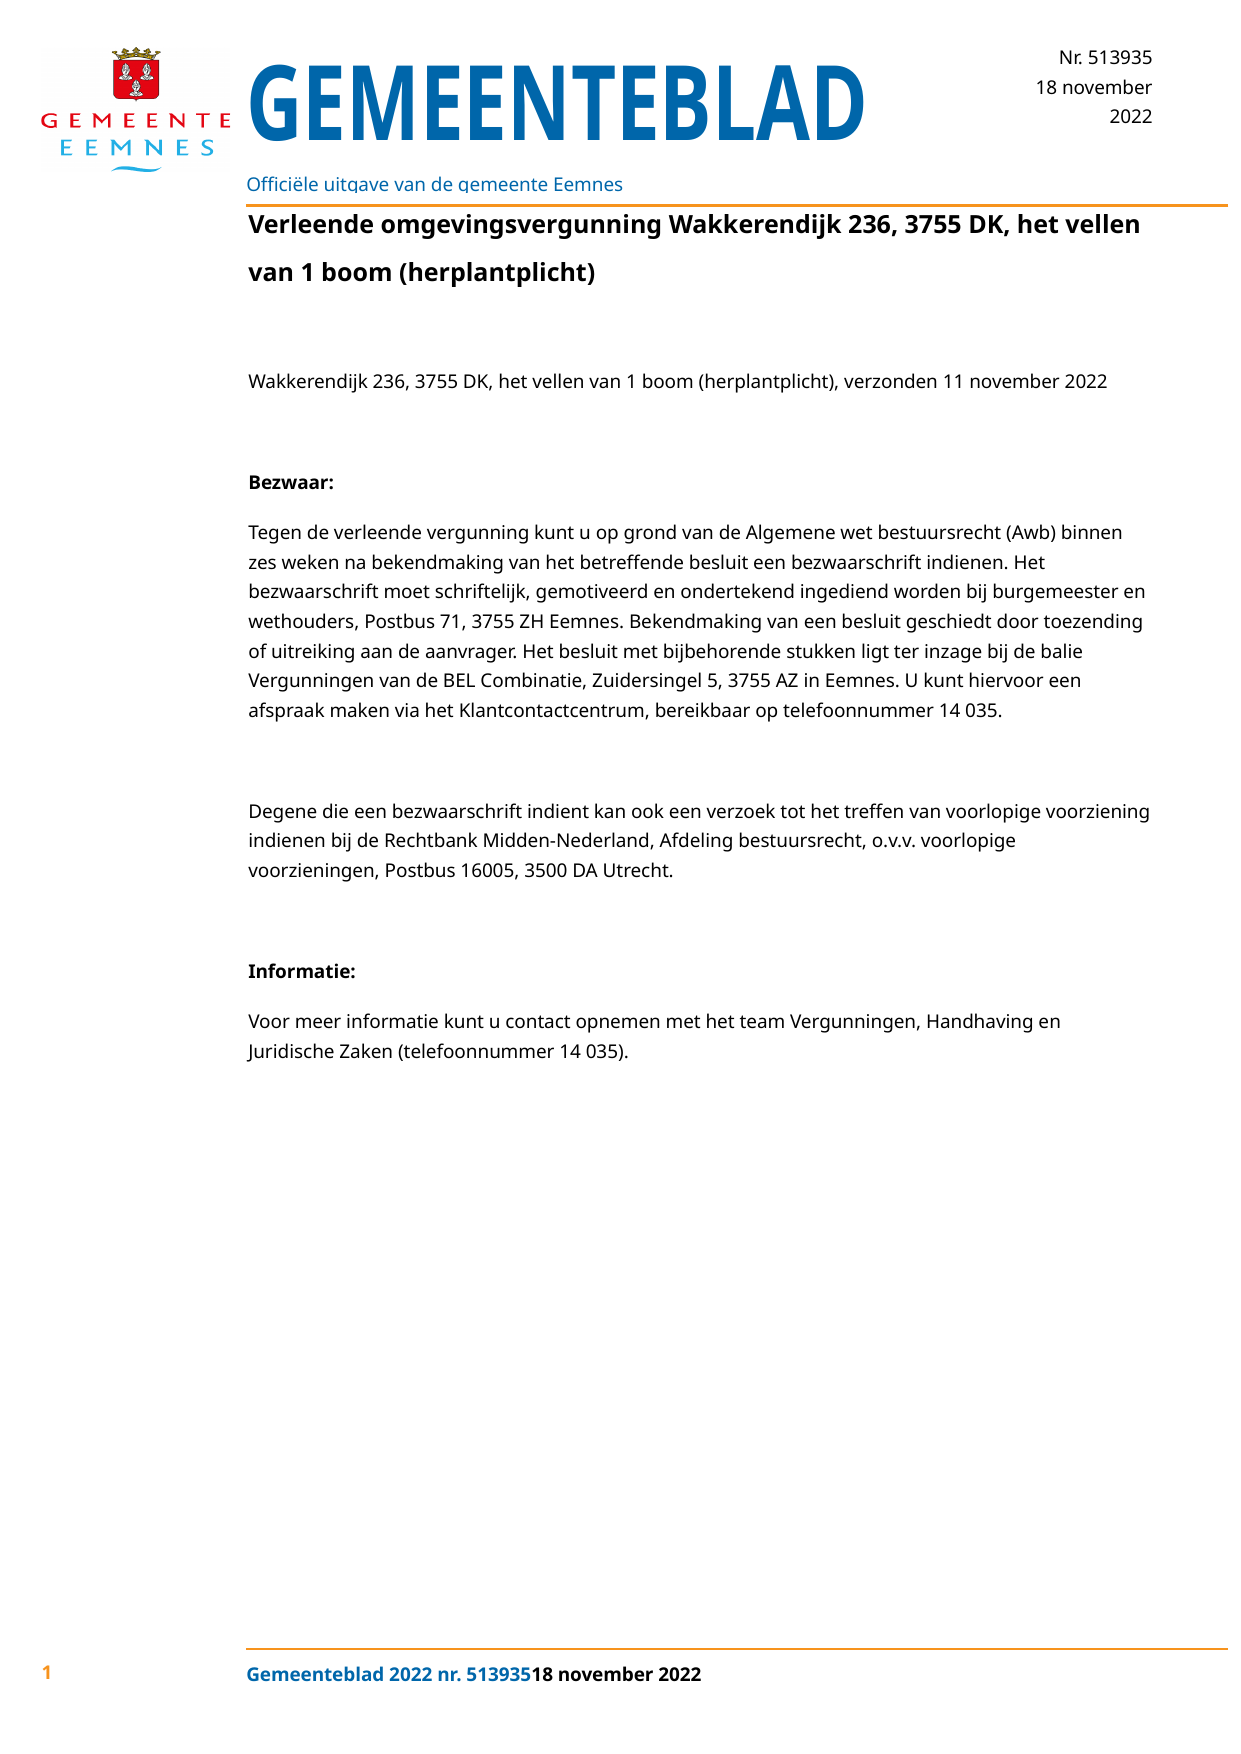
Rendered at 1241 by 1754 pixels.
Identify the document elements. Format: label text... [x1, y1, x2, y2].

text Verleende omgevingsvergunning Wakkerendijk 236, 3755 DK, het vellen van 1 boom (herplantplicht) [248, 207, 1152, 288]
text Informatie: [248, 958, 1152, 984]
text Tegen de verleende vergunning kunt u op grond van de Algemene wet bestuursrecht (Awb) binnen zes weken na bekendmaking van het betreffende besluit een bezwaarschrift indienen. Het bezwaarschrift moet schriftelijk, gemotiveerd en ondertekend ingediend worden bij burgemeester en wethouders, Postbus 71, 3755 ZH Eemnes. Bekendmaking van een besluit geschiedt door toezending of uitreiking aan de aanvrager. Het besluit met bijbehorende stukken ligt ter inzage bij de balie Vergunningen van de BEL Combinatie, Zuidersingel 5, 3755 AZ in Eemnes. U kunt hiervoor een afspraak maken via het Klantcontactcentrum, bereikbaar op telefoonnummer 14 035. [248, 519, 1152, 723]
text Wakkerendijk 236, 3755 DK, het vellen van 1 boom (herplantplicht), verzonden 11 november 2022 [248, 368, 1152, 394]
text Degene die een bezwaarschrift indient kan ook een verzoek tot het treffen van voorlopige voorziening indienen bij de Rechtbank Midden-Nederland, Afdeling bestuursrecht, o.v.v. voorlopige voorzieningen, Postbus 16005, 3500 DA Utrecht. [248, 798, 1152, 883]
text Bezwaar: [248, 469, 1152, 495]
picture [41, 47, 231, 172]
text Voor meer informatie kunt u contact opnemen met het team Vergunningen, Handhaving en Juridische Zaken (telefoonnummer 14 035). [248, 1008, 1152, 1064]
